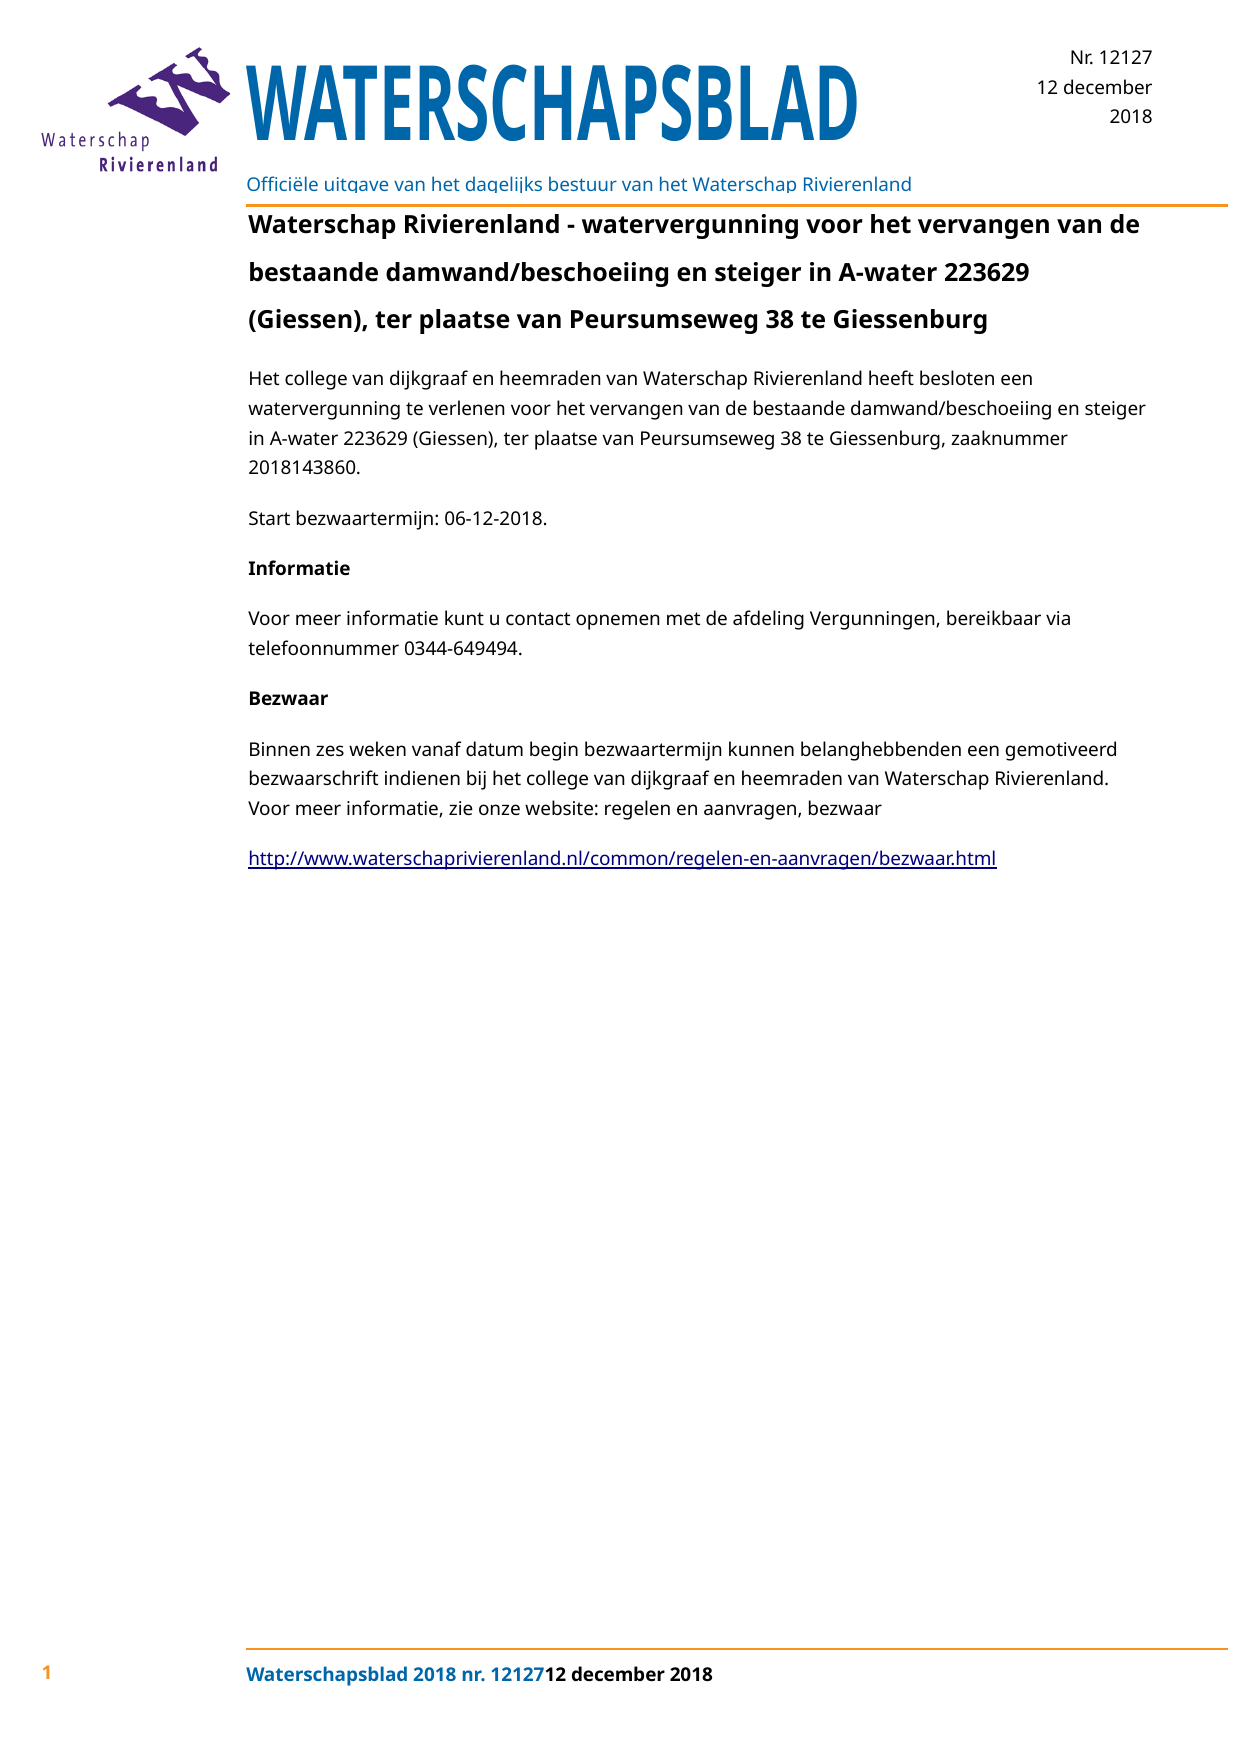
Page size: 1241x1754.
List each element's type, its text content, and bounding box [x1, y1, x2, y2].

text Informatie [248, 555, 1152, 581]
text Binnen zes weken vanaf datum begin bezwaartermijn kunnen belanghebbenden een gemotiveerd bezwaarschrift indienen bij het college van dijkgraaf en heemraden van Waterschap Rivierenland. Voor meer informatie, zie onze website: regelen en aanvragen, bezwaar [248, 736, 1152, 821]
picture [41, 47, 231, 172]
text http://www.waterschaprivierenland.nl/common/regelen-en-aanvragen/bezwaar.html [248, 846, 1152, 871]
text Het college van dijkgraaf en heemraden van Waterschap Rivierenland heeft besloten een watervergunning te verlenen voor het vervangen van de bestaande damwand/beschoeiing en steiger in A-water 223629 (Giessen), ter plaatse van Peursumseweg 38 te Giessenburg, zaaknummer 2018143860. [248, 366, 1152, 480]
text Bezwaar [248, 686, 1152, 711]
text Voor meer informatie kunt u contact opnemen met de afdeling Vergunningen, bereikbaar via telefoonnummer 0344-649494. [248, 606, 1152, 661]
text Start bezwaartermijn: 06-12-2018. [248, 505, 1152, 530]
text Waterschap Rivierenland - watervergunning voor het vervangen van de bestaande damwand/beschoeiing en steiger in A-water 223629 (Giessen), ter plaatse van Peursumseweg 38 te Giessenburg [248, 207, 1152, 336]
